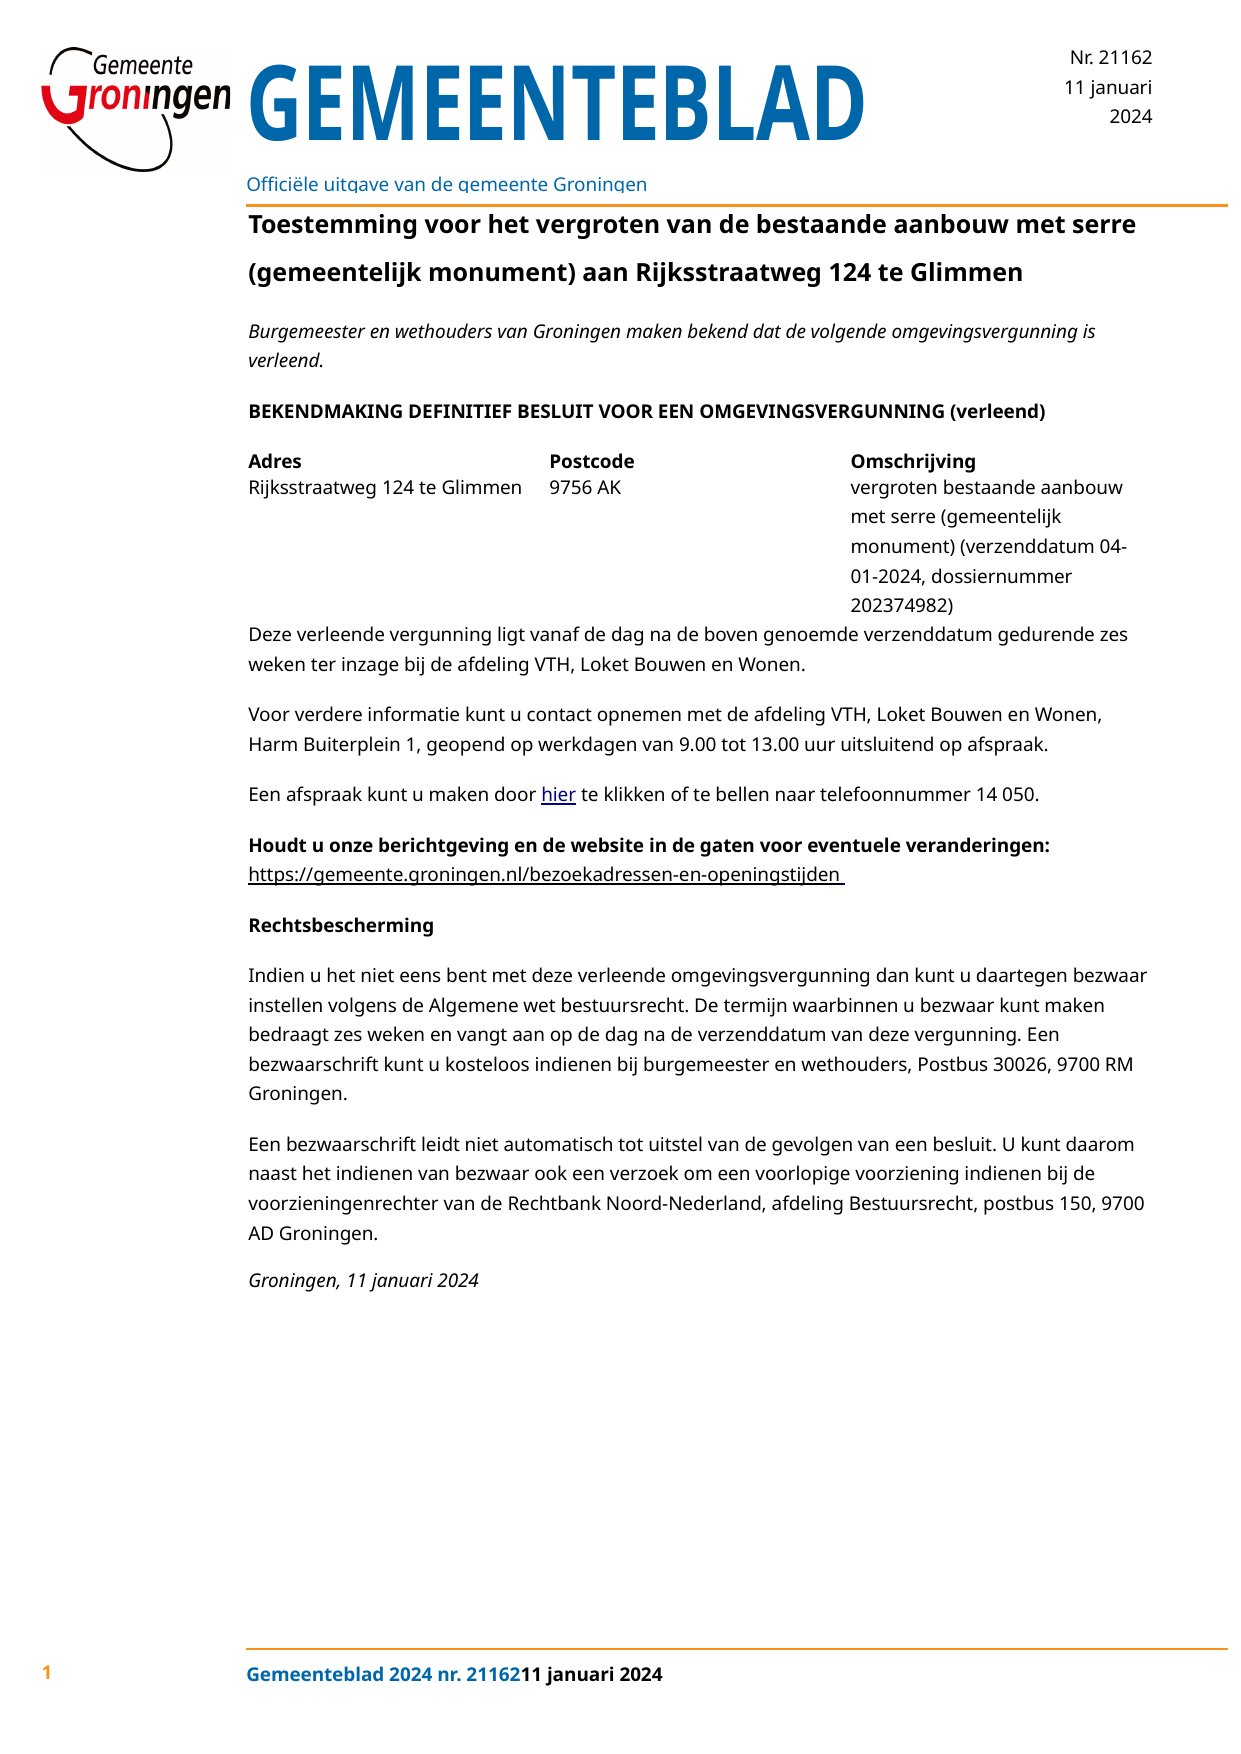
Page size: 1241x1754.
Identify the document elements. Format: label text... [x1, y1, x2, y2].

table_header Omschrijving [850, 449, 1152, 474]
text Een bezwaarschrift leidt niet automatisch tot uitstel van de gevolgen van een besluit. U kunt daarom naast het indienen van bezwaar ook een verzoek om een voorlopige voorziening indienen bij de voorzieningenrechter van de Rechtbank Noord-Nederland, afdeling Bestuursrecht, postbus 150, 9700 AD Groningen. [248, 1131, 1152, 1246]
text Deze verleende vergunning ligt vanaf de dag na de boven genoemde verzenddatum gedurende zes weken ter inzage bij de afdeling VTH, Loket Bouwen en Wonen. [248, 621, 1152, 677]
text Groningen, 11 januari 2024 [248, 1268, 1152, 1293]
text Een afspraak kunt u maken door hier te klikken of te bellen naar telefoonnummer 14 050. [248, 781, 1152, 807]
text Burgemeester en wethouders van Groningen maken bekend dat de volgende omgevingsvergunning is verleend. [248, 318, 1152, 373]
text BEKENDMAKING DEFINITIEF BESLUIT VOOR EEN OMGEVINGSVERGUNNING (verleend) [248, 398, 1152, 424]
table_cell vergroten bestaande aanbouw met serre (gemeentelijk monument) (verzenddatum 04-01-2024, dossiernummer 202374982) [850, 474, 1152, 618]
table_header Postcode [549, 449, 850, 474]
text Voor verdere informatie kunt u contact opnemen met de afdeling VTH, Loket Bouwen en Wonen, Harm Buiterplein 1, geopend op werkdagen van 9.00 tot 13.00 uur uitsluitend op afspraak. [248, 701, 1152, 757]
table_cell Rijksstraatweg 124 te Glimmen [248, 474, 549, 618]
text Toestemming voor het vergroten van de bestaande aanbouw met serre (gemeentelijk monument) aan Rijksstraatweg 124 te Glimmen [248, 207, 1152, 288]
text Indien u het niet eens bent met deze verleende omgevingsvergunning dan kunt u daartegen bezwaar instellen volgens de Algemene wet bestuursrecht. De termijn waarbinnen u bezwaar kunt maken bedraagt zes weken en vangt aan op de dag na de verzenddatum van deze vergunning. Een bezwaarschrift kunt u kosteloos indienen bij burgemeester en wethouders, Postbus 30026, 9700 RM Groningen. [248, 962, 1152, 1106]
table_header Adres [248, 449, 549, 474]
text Houdt u onze berichtgeving en de website in de gaten voor eventuele veranderingen: https://gemeente.groningen.nl/bezoekadressen-en-openingstijden [248, 832, 1152, 887]
text Rechtsbescherming [248, 912, 1152, 938]
picture [41, 47, 231, 172]
table_cell 9756 AK [549, 474, 850, 618]
